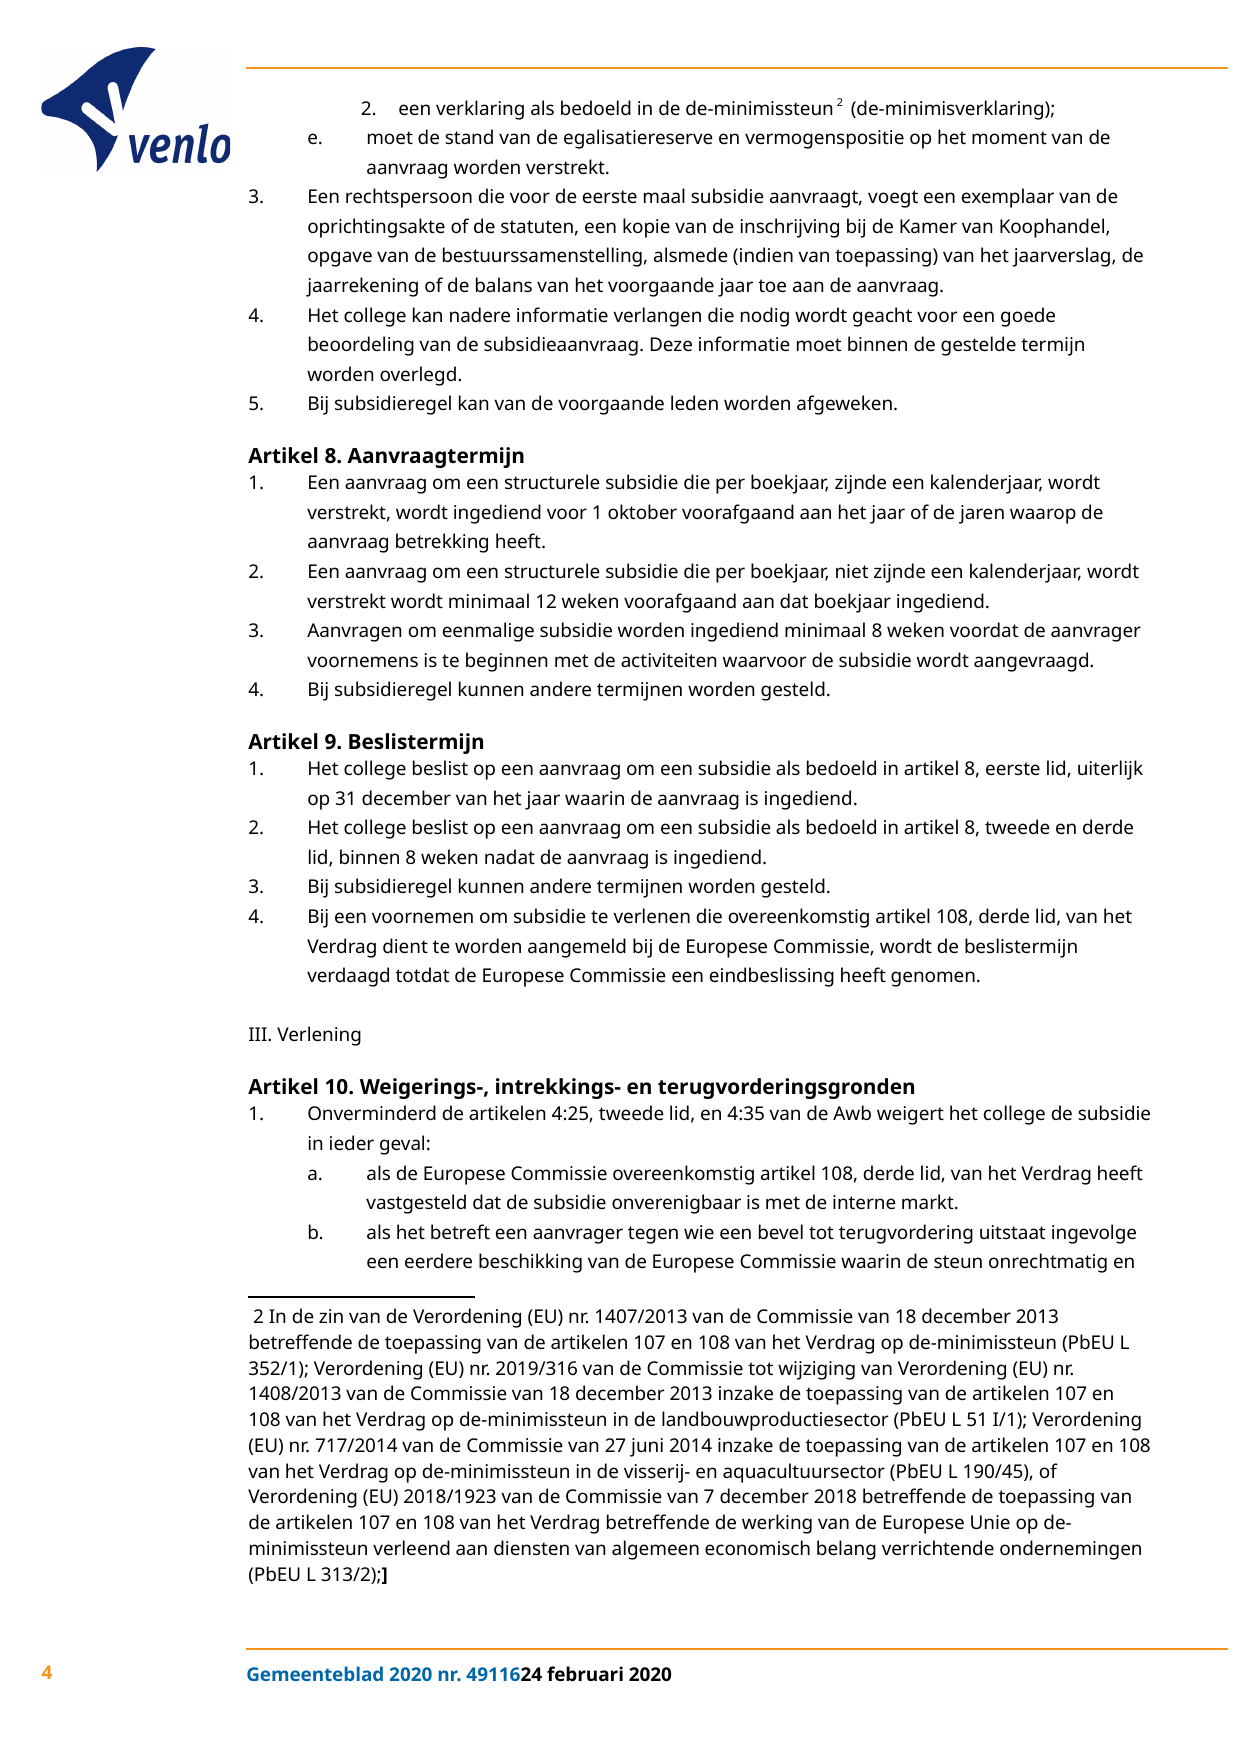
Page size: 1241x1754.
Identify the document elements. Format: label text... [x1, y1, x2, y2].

text Artikel 10. Weigerings-, intrekkings- en terugvorderingsgronden [248, 1072, 1152, 1101]
list Het college beslist op een aanvraag om een subsidie als bedoeld in artikel 8, tweede en derde lid, binnen 8 weken nadat de aanvraag is ingediend. [248, 814, 1152, 870]
list Het college kan nadere informatie verlangen die nodig wordt geacht voor een goede beoordeling van de subsidieaanvraag. Deze informatie moet binnen de gestelde termijn worden overlegd. [248, 302, 1152, 387]
text III. Verlening [248, 1022, 1152, 1047]
list als het betreft een aanvrager tegen wie een bevel tot terugvordering uitstaat ingevolge een eerdere beschikking van de Europese Commissie waarin de steun onrechtmatig en [307, 1219, 1152, 1274]
list Een aanvraag om een structurele subsidie die per boekjaar, niet zijnde een kalenderjaar, wordt verstrekt wordt minimaal 12 weken voorafgaand aan dat boekjaar ingediend. [248, 558, 1152, 613]
list In de zin van de Verordening (EU) nr. 1407/2013 van de Commissie van 18 december 2013 betreffende de toepassing van de artikelen 107 en 108 van het Verdrag op de-minimissteun (PbEU L 352/1); Verordening (EU) nr. 2019/316 van de Commissie tot wijziging van Verordening (EU) nr. 1408/2013 van de Commissie van 18 december 2013 inzake de toepassing van de artikelen 107 en 108 van het Verdrag op de-minimissteun in de landbouwproductiesector (PbEU L 51 I/1); Verordening (EU) nr. 717/2014 van de Commissie van 27 juni 2014 inzake de toepassing van de artikelen 107 en 108 van het Verdrag op de-minimissteun in de visserij- en aquacultuursector (PbEU L 190/45), of Verordening (EU) 2018/1923 van de Commissie van 7 december 2018 betreffende de toepassing van de artikelen 107 en 108 van het Verdrag betreffende de werking van de Europese Unie op de-minimissteun verleend aan diensten van algemeen economisch belang verrichtende ondernemingen (PbEU L 313/2);] [248, 1303, 1152, 1586]
list Het college beslist op een aanvraag om een subsidie als bedoeld in artikel 8, eerste lid, uiterlijk op 31 december van het jaar waarin de aanvraag is ingediend. [248, 755, 1152, 811]
list Een rechtspersoon die voor de eerste maal subsidie aanvraagt, voegt een exemplaar van de oprichtingsakte of de statuten, een kopie van de inschrijving bij de Kamer van Koophandel, opgave van de bestuurssamenstelling, alsmede (indien van toepassing) van het jaarverslag, de jaarrekening of de balans van het voorgaande jaar toe aan de aanvraag. [248, 183, 1152, 298]
list een verklaring als bedoeld in de de-minimissteun (de-minimisverklaring); [361, 95, 1152, 121]
list Aanvragen om eenmalige subsidie worden ingediend minimaal 8 weken voordat de aanvrager voornemens is te beginnen met de activiteiten waarvoor de subsidie wordt aangevraagd. [248, 617, 1152, 673]
picture [41, 47, 231, 172]
list moet de stand van de egalisatiereserve en vermogenspositie op het moment van de aanvraag worden verstrekt. [307, 124, 1152, 180]
list Bij een voornemen om subsidie te verlenen die overeenkomstig artikel 108, derde lid, van het Verdrag dient te worden aangemeld bij de Europese Commissie, wordt de beslistermijn verdaagd totdat de Europese Commissie een eindbeslissing heeft genomen. [248, 903, 1152, 988]
list Bij subsidieregel kan van de voorgaande leden worden afgeweken. [248, 391, 1152, 416]
text Artikel 9. Beslistermijn [248, 727, 1152, 755]
list Een aanvraag om een structurele subsidie die per boekjaar, zijnde een kalenderjaar, wordt verstrekt, wordt ingediend voor 1 oktober voorafgaand aan het jaar of de jaren waarop de aanvraag betrekking heeft. [248, 469, 1152, 554]
list Bij subsidieregel kunnen andere termijnen worden gesteld. [248, 677, 1152, 702]
list Bij subsidieregel kunnen andere termijnen worden gesteld. [248, 874, 1152, 899]
list Onverminderd de artikelen 4:25, tweede lid, en 4:35 van de Awb weigert het college de subsidie in ieder geval: [248, 1101, 1152, 1156]
list als de Europese Commissie overeenkomstig artikel 108, derde lid, van het Verdrag heeft vastgesteld dat de subsidie onverenigbaar is met de interne markt. [307, 1160, 1152, 1215]
text Artikel 8. Aanvraagtermijn [248, 441, 1152, 469]
